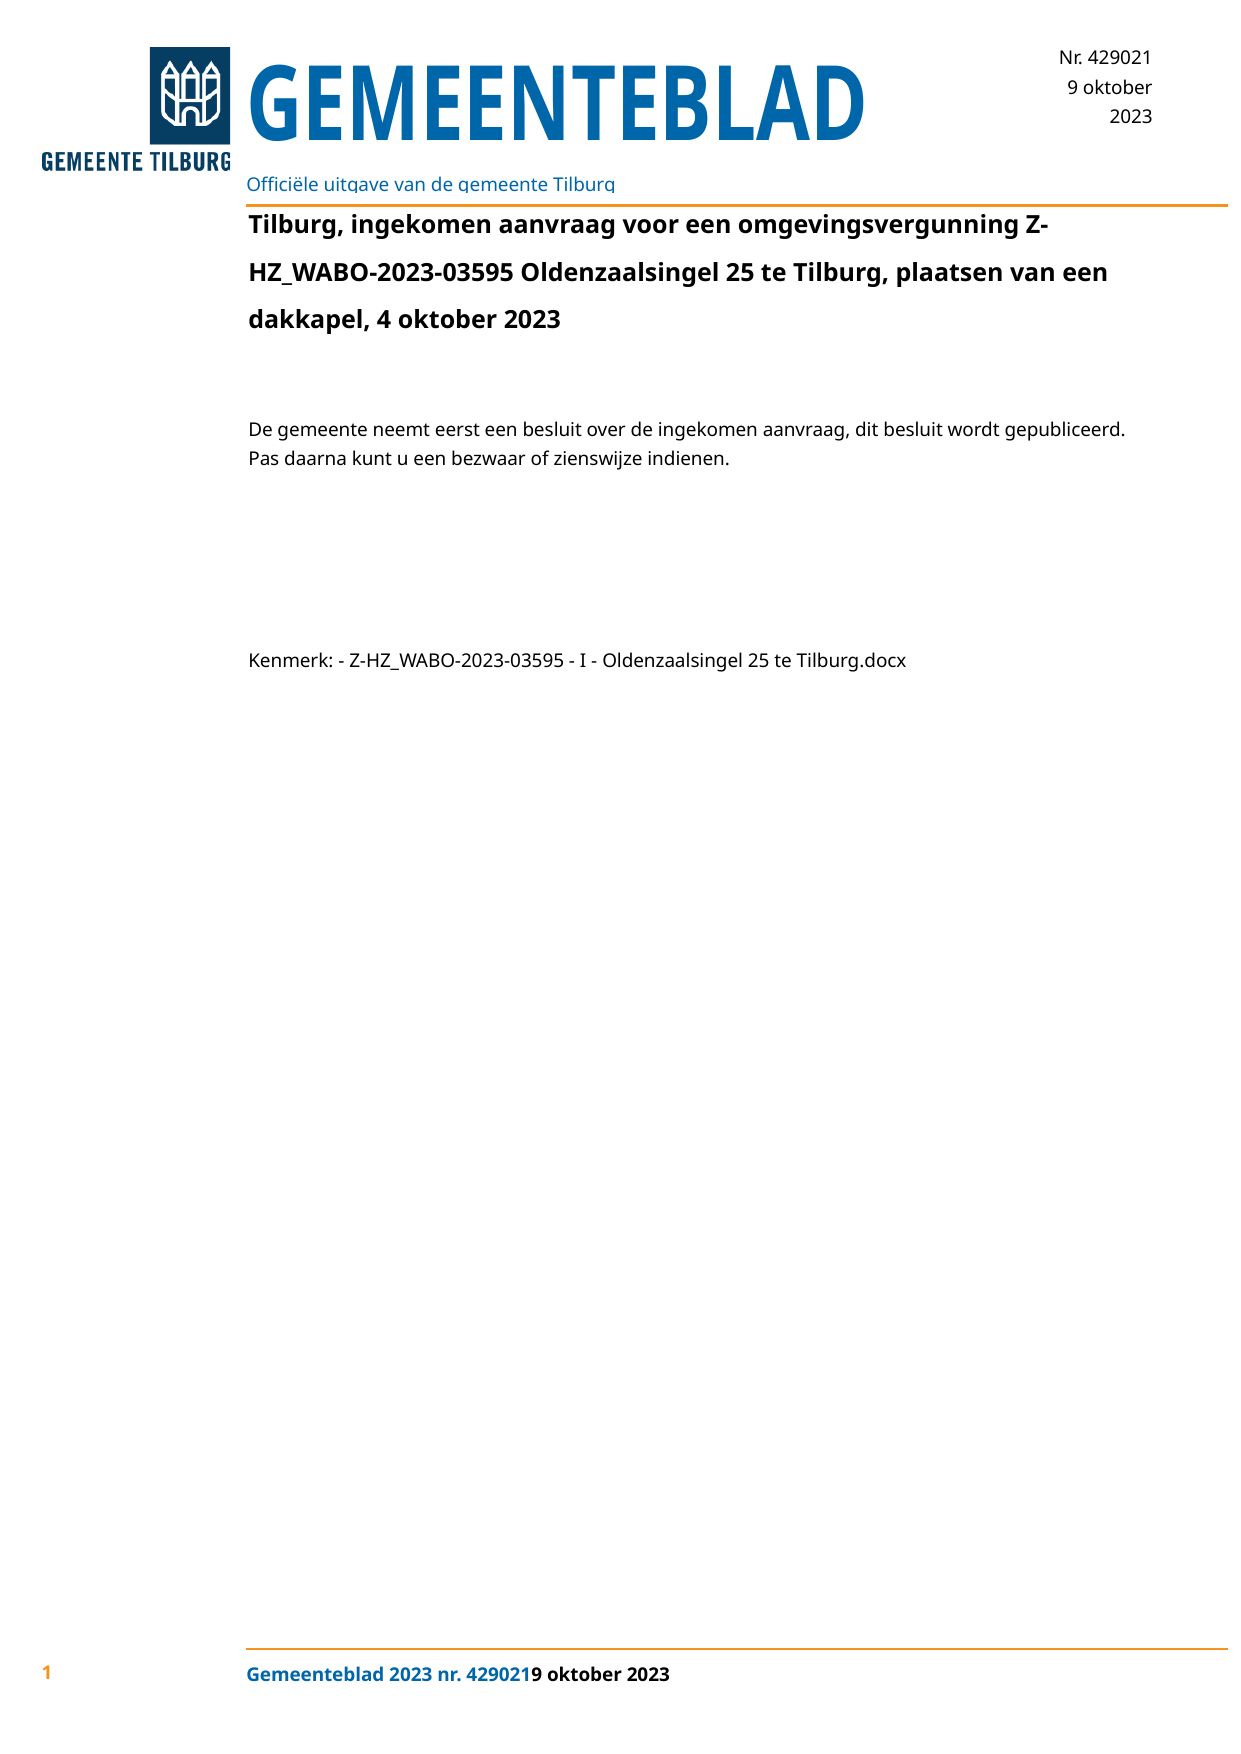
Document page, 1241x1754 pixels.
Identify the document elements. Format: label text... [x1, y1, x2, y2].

text Kenmerk: - Z-HZ_WABO-2023-03595 - I - Oldenzaalsingel 25 te Tilburg.docx [248, 647, 1152, 673]
text Tilburg, ingekomen aanvraag voor een omgevingsvergunning Z-HZ_WABO-2023-03595 Oldenzaalsingel 25 te Tilburg, plaatsen van een dakkapel, 4 oktober 2023 [248, 207, 1152, 336]
text De gemeente neemt eerst een besluit over de ingekomen aanvraag, dit besluit wordt gepubliceerd. Pas daarna kunt u een bezwaar of zienswijze indienen. [248, 416, 1152, 471]
picture [41, 47, 231, 172]
